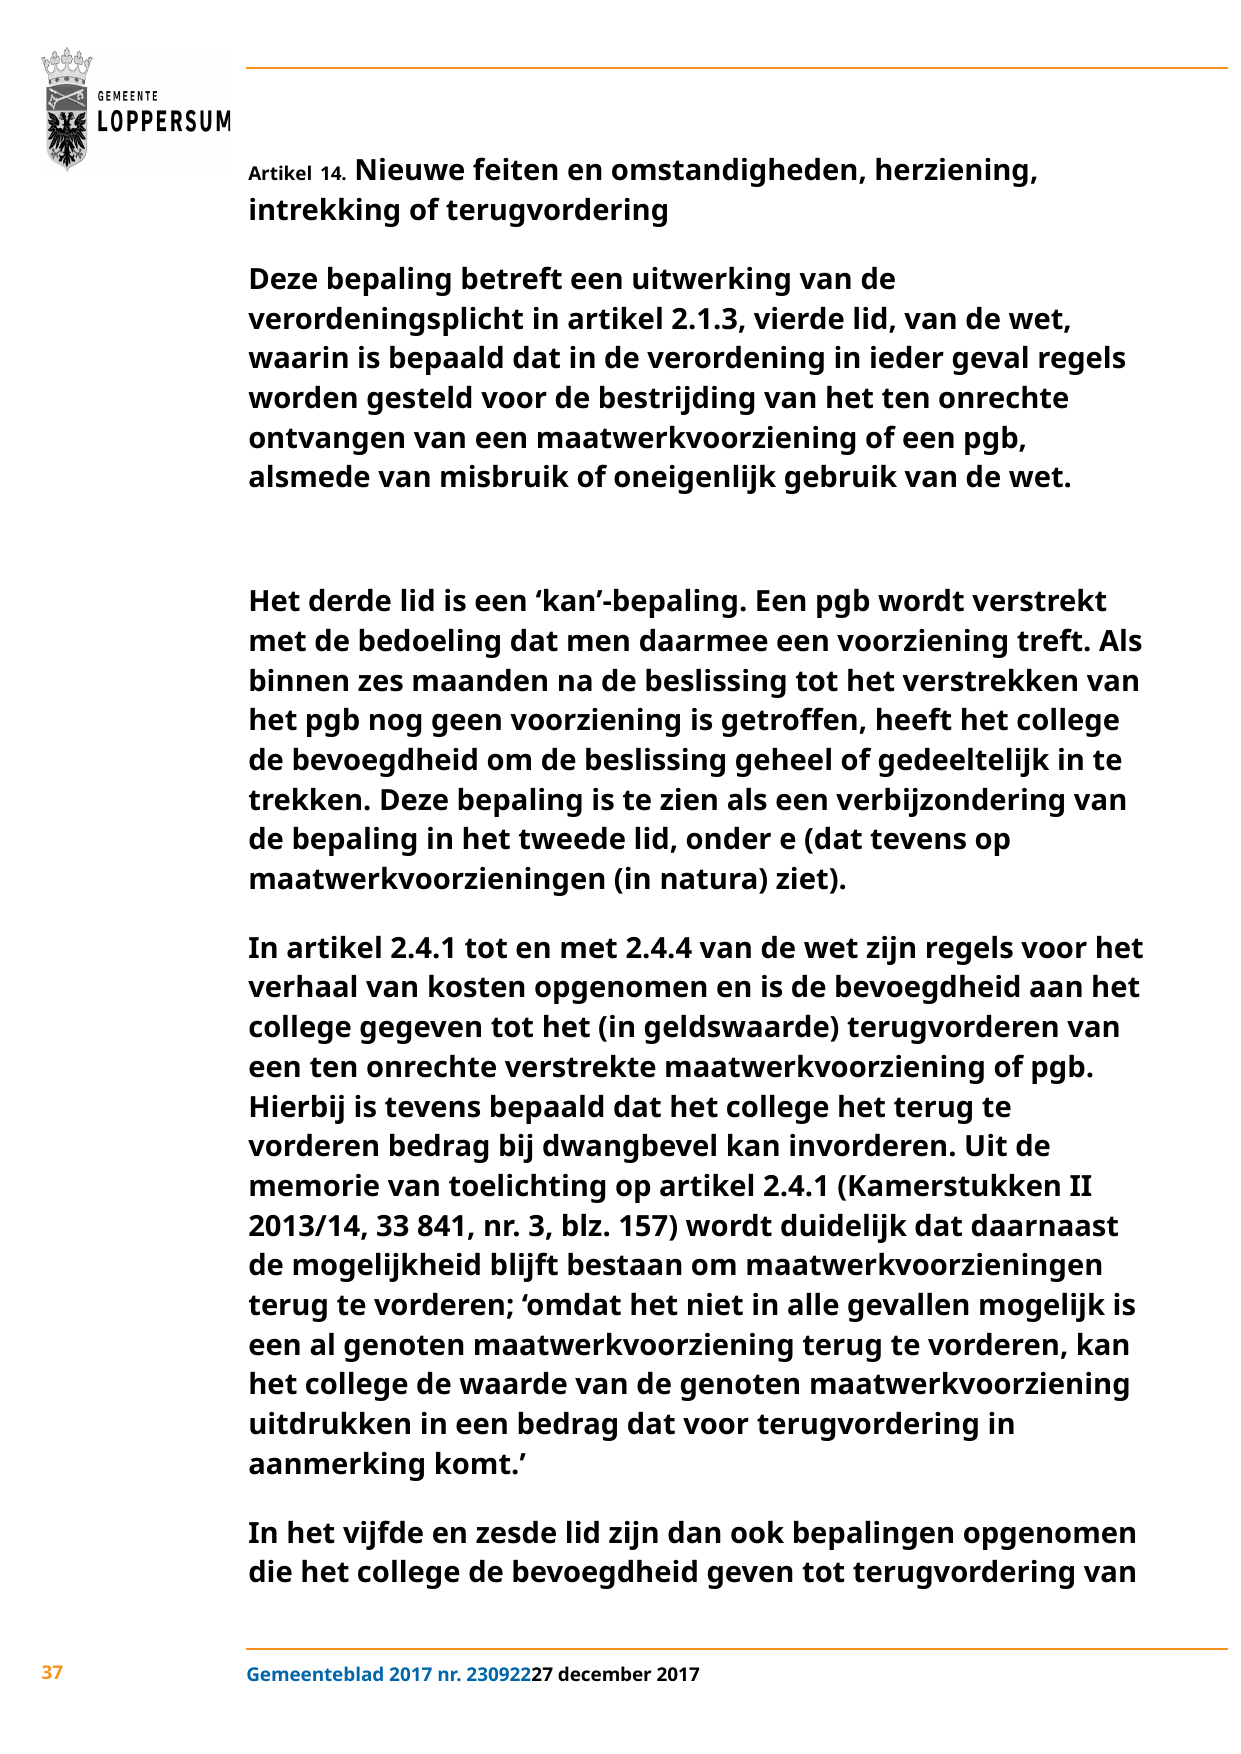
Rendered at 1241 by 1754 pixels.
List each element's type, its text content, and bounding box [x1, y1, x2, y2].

text Het derde lid is een ‘kan’-bepaling. Een pgb wordt verstrekt met de bedoeling dat men daarmee een voorziening treft. Als binnen zes maanden na de beslissing tot het verstrekken van het pgb nog geen voorziening is getroffen, heeft het college de bevoegdheid om de beslissing geheel of gedeeltelijk in te trekken. Deze bepaling is te zien als een verbijzondering van de bepaling in het tweede lid, onder e (dat tevens op maatwerkvoorzieningen (in natura) ziet). [248, 580, 1152, 898]
text In artikel 2.4.1 tot en met 2.4.4 van de wet zijn regels voor het verhaal van kosten opgenomen en is de bevoegdheid aan het college gegeven tot het (in geldswaarde) terugvorderen van een ten onrechte verstrekte maatwerkvoorziening of pgb. Hierbij is tevens bepaald dat het college het terug te vorderen bedrag bij dwangbevel kan invorderen. Uit de memorie van toelichting op artikel 2.4.1 (Kamerstukken II 2013/14, 33 841, nr. 3, blz. 157) wordt duidelijk dat daarnaast de mogelijkheid blijft bestaan om maatwerkvoorzieningen terug te vorderen; ‘omdat het niet in alle gevallen mogelijk is een al genoten maatwerkvoorziening terug te vorderen, kan het college de waarde van de genoten maatwerkvoorziening uitdrukken in een bedrag dat voor terugvordering in aanmerking komt.’ [248, 927, 1152, 1483]
text In het vijfde en zesde lid zijn dan ook bepalingen opgenomen die het college de bevoegdheid geven tot terugvordering van [248, 1512, 1152, 1591]
text Artikel 14. Nieuwe feiten en omstandigheden, herziening, intrekking of terugvordering [248, 150, 1152, 229]
text Deze bepaling betreft een uitwerking van de verordeningsplicht in artikel 2.1.3, vierde lid, van de wet, waarin is bepaald dat in de verordening in ieder geval regels worden gesteld voor de bestrijding van het ten onrechte ontvangen van een maatwerkvoorziening of een pgb, alsmede van misbruik of oneigenlijk gebruik van de wet. [248, 258, 1152, 496]
picture [41, 47, 231, 172]
